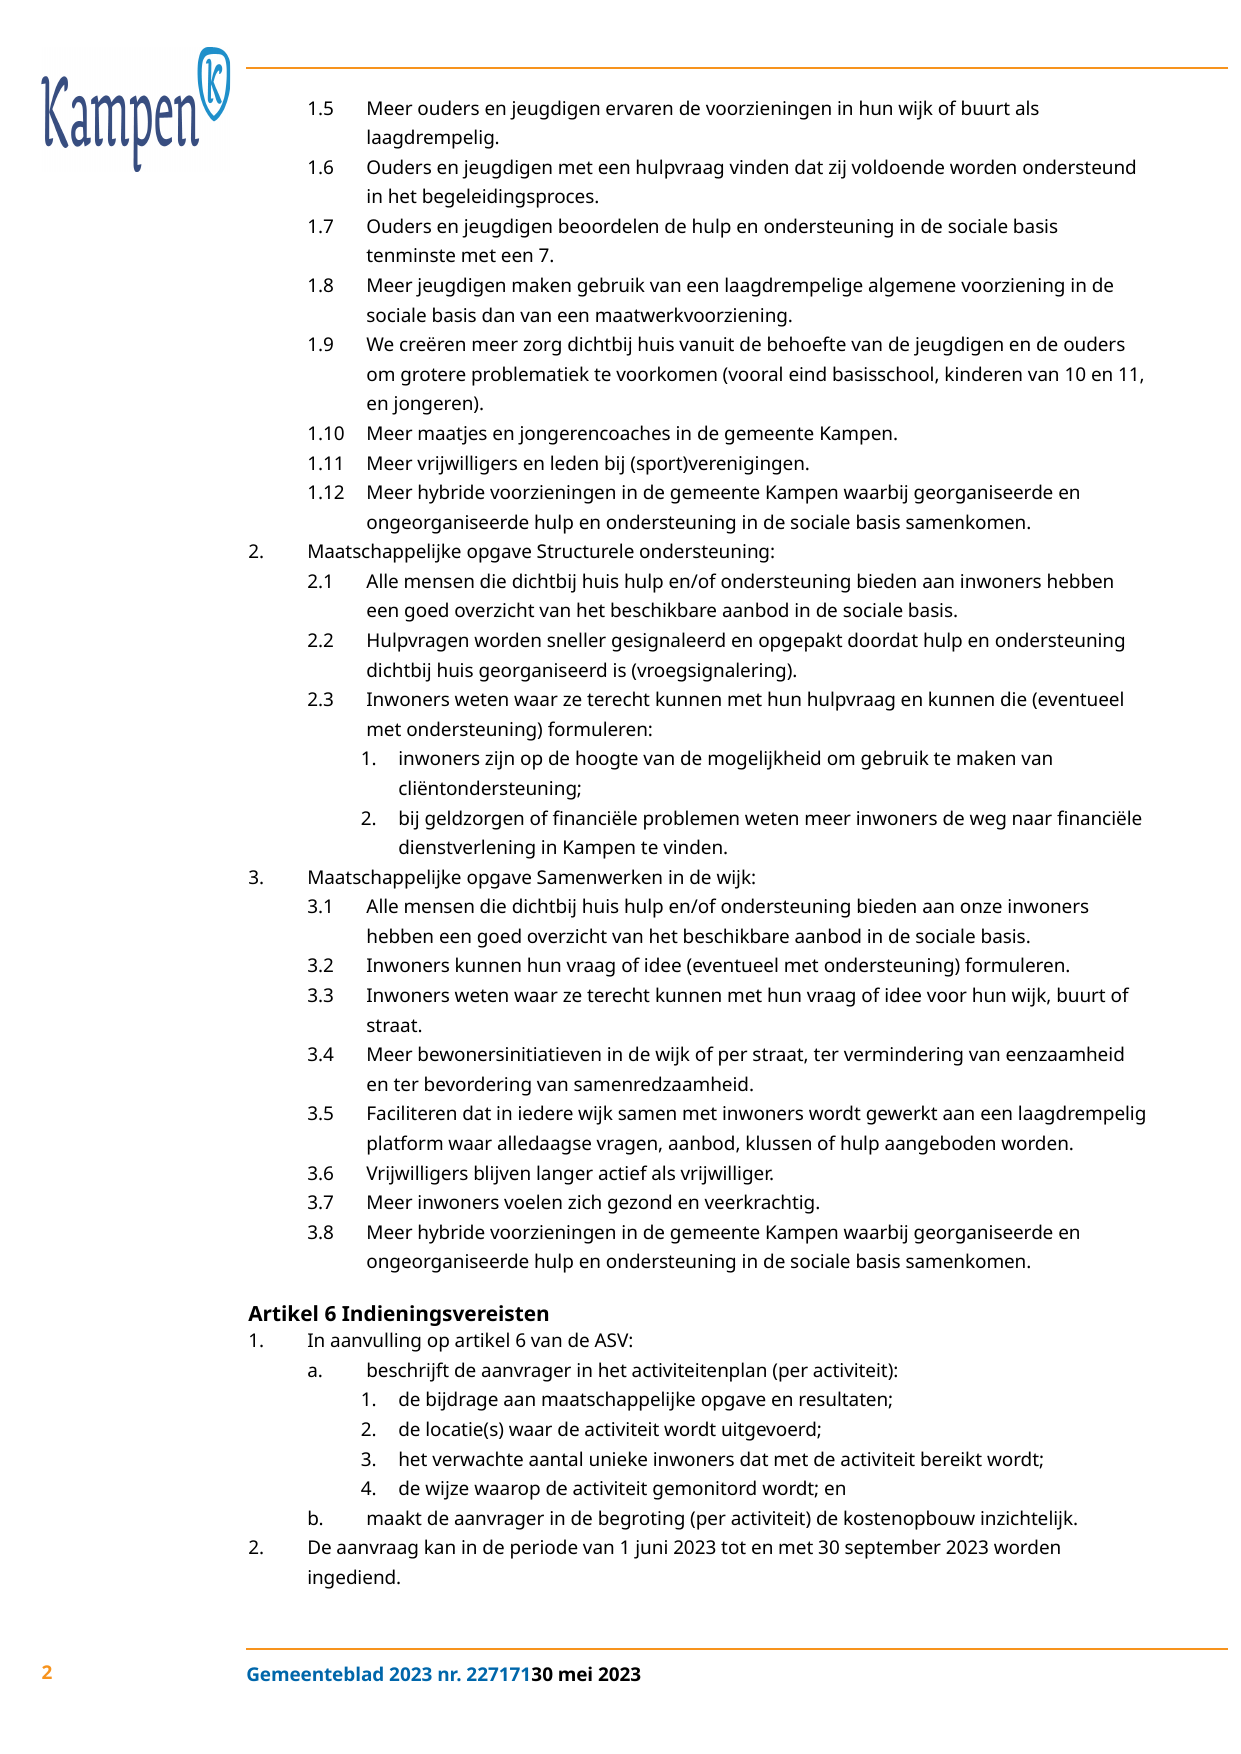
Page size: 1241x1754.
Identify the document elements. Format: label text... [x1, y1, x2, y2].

list de bijdrage aan maatschappelijke opgave en resultaten; [361, 1387, 1152, 1412]
list Meer jeugdigen maken gebruik van een laagdrempelige algemene voorziening in de sociale basis dan van een maatwerkvoorziening. [307, 272, 1152, 328]
list de locatie(s) waar de activiteit wordt uitgevoerd; [361, 1416, 1152, 1442]
list bij geldzorgen of financiële problemen weten meer inwoners de weg naar financiële dienstverlening in Kampen te vinden. [361, 805, 1152, 860]
list Ouders en jeugdigen met een hulpvraag vinden dat zij voldoende worden ondersteund in het begeleidingsproces. [307, 154, 1152, 209]
list We creëren meer zorg dichtbij huis vanuit de behoefte van de jeugdigen en de ouders om grotere problematiek te voorkomen (vooral eind basisschool, kinderen van 10 en 11, en jongeren). [307, 331, 1152, 416]
list het verwachte aantal unieke inwoners dat met de activiteit bereikt wordt; [361, 1446, 1152, 1471]
list Meer hybride voorzieningen in de gemeente Kampen waarbij georganiseerde en ongeorganiseerde hulp en ondersteuning in de sociale basis samenkomen. [307, 1219, 1152, 1274]
list Meer bewonersinitiatieven in de wijk of per straat, ter vermindering van eenzaamheid en ter bevordering van samenredzaamheid. [307, 1041, 1152, 1097]
list Hulpvragen worden sneller gesignaleerd en opgepakt doordat hulp en ondersteuning dichtbij huis georganiseerd is (vroegsignalering). [307, 627, 1152, 683]
text Artikel 6 Indieningsvereisten [248, 1299, 1152, 1327]
picture [41, 47, 231, 172]
list de wijze waarop de activiteit gemonitord wordt; en [361, 1475, 1152, 1501]
list Meer hybride voorzieningen in de gemeente Kampen waarbij georganiseerde en ongeorganiseerde hulp en ondersteuning in de sociale basis samenkomen. [307, 479, 1152, 535]
list Alle mensen die dichtbij huis hulp en/of ondersteuning bieden aan inwoners hebben een goed overzicht van het beschikbare aanbod in de sociale basis. [307, 568, 1152, 623]
list Ouders en jeugdigen beoordelen de hulp en ondersteuning in de sociale basis tenminste met een 7. [307, 213, 1152, 268]
list Faciliteren dat in iedere wijk samen met inwoners wordt gewerkt aan een laagdrempelig platform waar alledaagse vragen, aanbod, klussen of hulp aangeboden worden. [307, 1101, 1152, 1156]
list beschrijft de aanvrager in het activiteitenplan (per activiteit): [307, 1357, 1152, 1383]
list Meer inwoners voelen zich gezond en veerkrachtig. [307, 1189, 1152, 1215]
list inwoners zijn op de hoogte van de mogelijkheid om gebruik te maken van cliëntondersteuning; [361, 746, 1152, 801]
list Meer vrijwilligers en leden bij (sport)verenigingen. [307, 450, 1152, 476]
list Vrijwilligers blijven langer actief als vrijwilliger. [307, 1160, 1152, 1186]
list Meer ouders en jeugdigen ervaren de voorzieningen in hun wijk of buurt als laagdrempelig. [307, 95, 1152, 150]
list Alle mensen die dichtbij huis hulp en/of ondersteuning bieden aan onze inwoners hebben een goed overzicht van het beschikbare aanbod in de sociale basis. [307, 893, 1152, 949]
list Inwoners weten waar ze terecht kunnen met hun hulpvraag en kunnen die (eventueel met ondersteuning) formuleren: [307, 686, 1152, 742]
list Maatschappelijke opgave Structurele ondersteuning: [248, 538, 1152, 564]
list Inwoners kunnen hun vraag of idee (eventueel met ondersteuning) formuleren. [307, 953, 1152, 978]
list In aanvulling op artikel 6 van de ASV: [248, 1327, 1152, 1353]
list Meer maatjes en jongerencoaches in de gemeente Kampen. [307, 420, 1152, 446]
list Inwoners weten waar ze terecht kunnen met hun vraag of idee voor hun wijk, buurt of straat. [307, 982, 1152, 1038]
list Maatschappelijke opgave Samenwerken in de wijk: [248, 864, 1152, 890]
list De aanvraag kan in de periode van 1 juni 2023 tot en met 30 september 2023 worden ingediend. [248, 1534, 1152, 1590]
list maakt de aanvrager in de begroting (per activiteit) de kostenopbouw inzichtelijk. [307, 1505, 1152, 1531]
